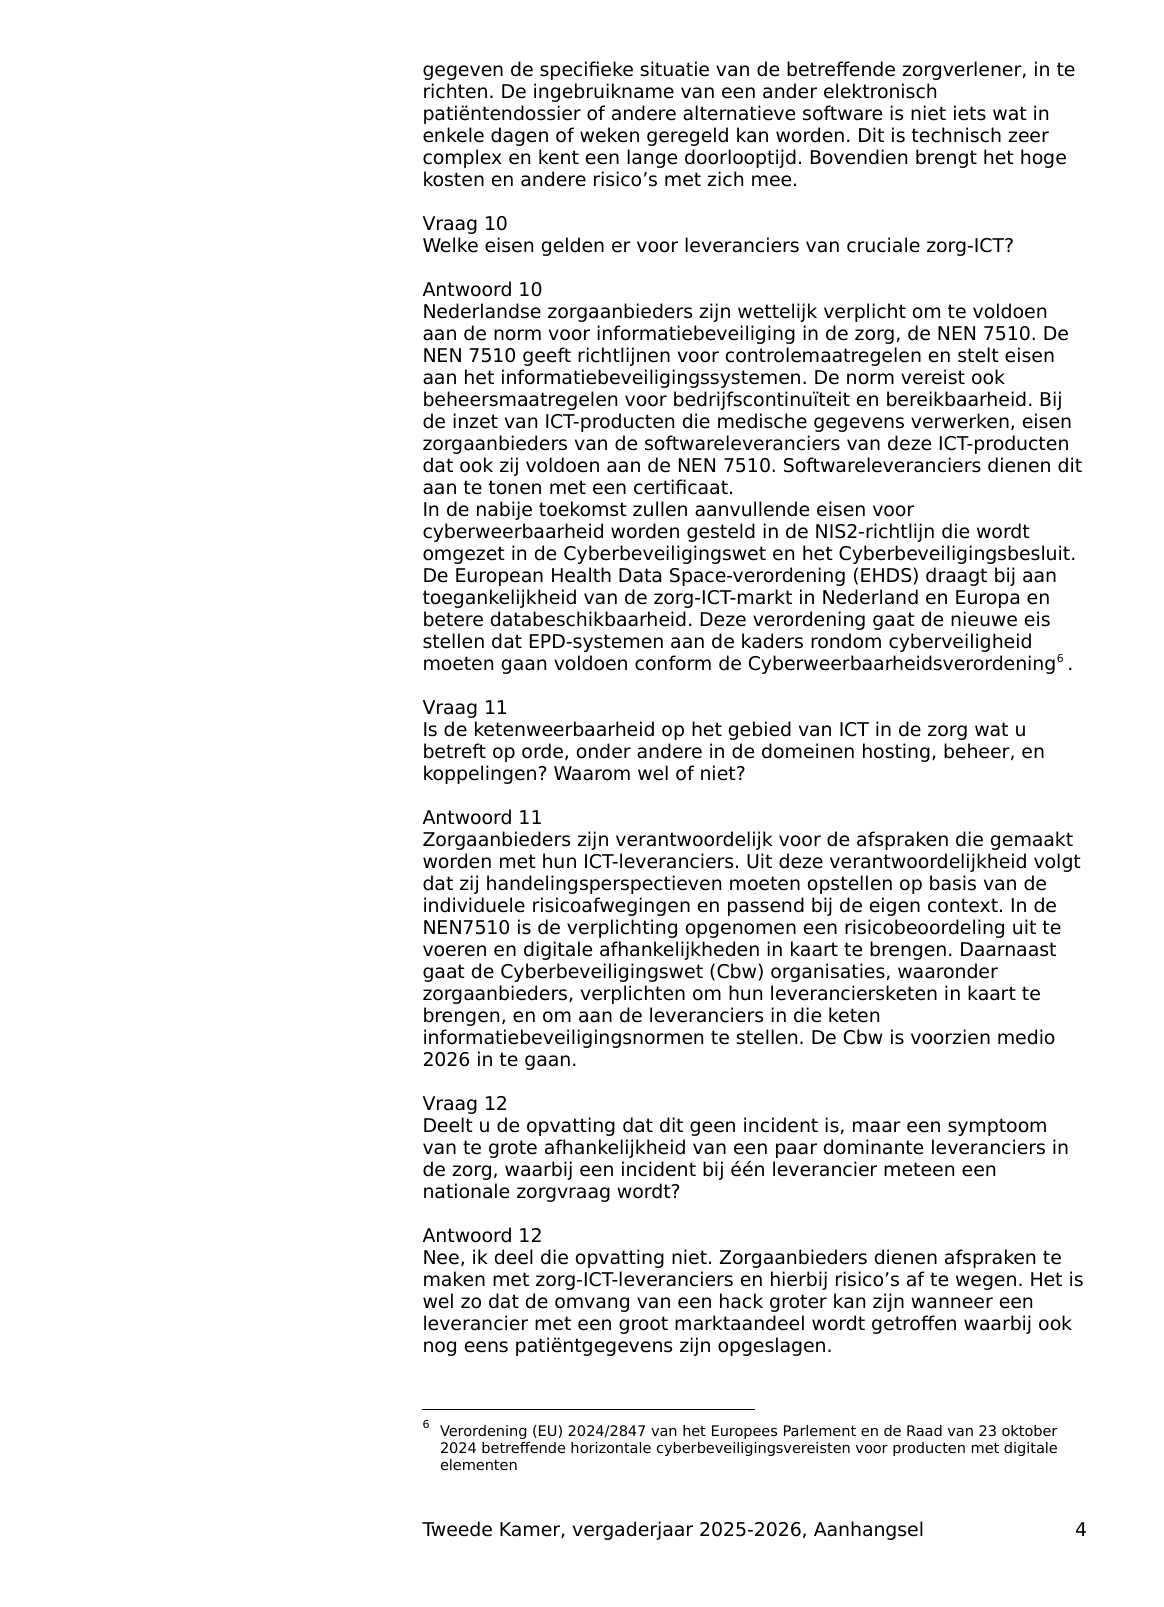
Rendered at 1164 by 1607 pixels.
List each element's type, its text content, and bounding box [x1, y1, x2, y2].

text Antwoord 11 [422, 807, 1087, 829]
text Welke eisen gelden er voor leveranciers van cruciale zorg-ICT? [422, 235, 1087, 257]
text Is de ketenweerbaarheid op het gebied van ICT in de zorg wat u betreft op orde, onder andere in de domeinen hosting, beheer, en koppelingen? Waarom wel of niet? [422, 719, 1087, 785]
text Antwoord 12 [422, 1225, 1087, 1247]
text Nee, ik deel die opvatting niet. Zorgaanbieders dienen afspraken te maken met zorg-ICT-leveranciers en hierbij risico’s af te wegen. Het is wel zo dat de omvang van een hack groter kan zijn wanneer een leverancier met een groot marktaandeel wordt getroffen waarbij ook nog eens patiëntgegevens zijn opgeslagen. [422, 1247, 1087, 1357]
text Nederlandse zorgaanbieders zijn wettelijk verplicht om te voldoen aan de norm voor informatiebeveiliging in de zorg, de NEN 7510. De NEN 7510 geeft richtlijnen voor controlemaatregelen en stelt eisen aan het informatiebeveiligingssystemen. De norm vereist ook beheersmaatregelen voor bedrijfscontinuïteit en bereikbaarheid. Bij de inzet van ICT-producten die medische gegevens verwerken, eisen zorgaanbieders van de softwareleveranciers van deze ICT-producten dat ook zij voldoen aan de NEN 7510. Softwareleveranciers dienen dit aan te tonen met een certificaat. [422, 301, 1087, 499]
text Antwoord 10 [422, 279, 1087, 301]
text Deelt u de opvatting dat dit geen incident is, maar een symptoom van te grote afhankelijkheid van een paar dominante leveranciers in de zorg, waarbij een incident bij één leverancier meteen een nationale zorgvraag wordt? [422, 1115, 1087, 1203]
text Zorgaanbieders zijn verantwoordelijk voor de afspraken die gemaakt worden met hun ICT-leveranciers. Uit deze verantwoordelijkheid volgt dat zij handelingsperspectieven moeten opstellen op basis van de individuele risicoafwegingen en passend bij de eigen context. In de NEN7510 is de verplichting opgenomen een risicobeoordeling uit te voeren en digitale afhankelijkheden in kaart te brengen. Daarnaast gaat de Cyberbeveiligingswet (Cbw) organisaties, waaronder zorgaanbieders, verplichten om hun leveranciersketen in kaart te brengen, en om aan de leveranciers in die keten informatiebeveiligingsnormen te stellen. De Cbw is voorzien medio 2026 in te gaan. [422, 829, 1087, 1071]
text Vraag 10 [422, 213, 1087, 235]
text Vraag 11 [422, 697, 1087, 719]
text In de nabije toekomst zullen aanvullende eisen voor cyberweerbaarheid worden gesteld in de NIS2-richtlijn die wordt omgezet in de Cyberbeveiligingswet en het Cyberbeveiligingsbesluit. De European Health Data Space-verordening (EHDS) draagt bij aan toegankelijkheid van de zorg-ICT-markt in Nederland en Europa en betere databeschikbaarheid. Deze verordening gaat de nieuwe eis stellen dat EPD-systemen aan de kaders rondom cyberveiligheid moeten gaan voldoen conform de Cyberweerbaarheidsverordening. [422, 499, 1087, 675]
text gegeven de specifieke situatie van de betreffende zorgverlener, in te richten. De ingebruikname van een ander elektronisch patiëntendossier of andere alternatieve software is niet iets wat in enkele dagen of weken geregeld kan worden. Dit is technisch zeer complex en kent een lange doorlooptijd. Bovendien brengt het hoge kosten en andere risico’s met zich mee. [422, 59, 1087, 191]
text Vraag 12 [422, 1093, 1087, 1115]
text Verordening (EU) 2024/2847 van het Europees Parlement en de Raad van 23 oktober 2024 betreffende horizontale cyberbeveiligingsvereisten voor producten met digitale elementen [422, 1418, 1087, 1474]
